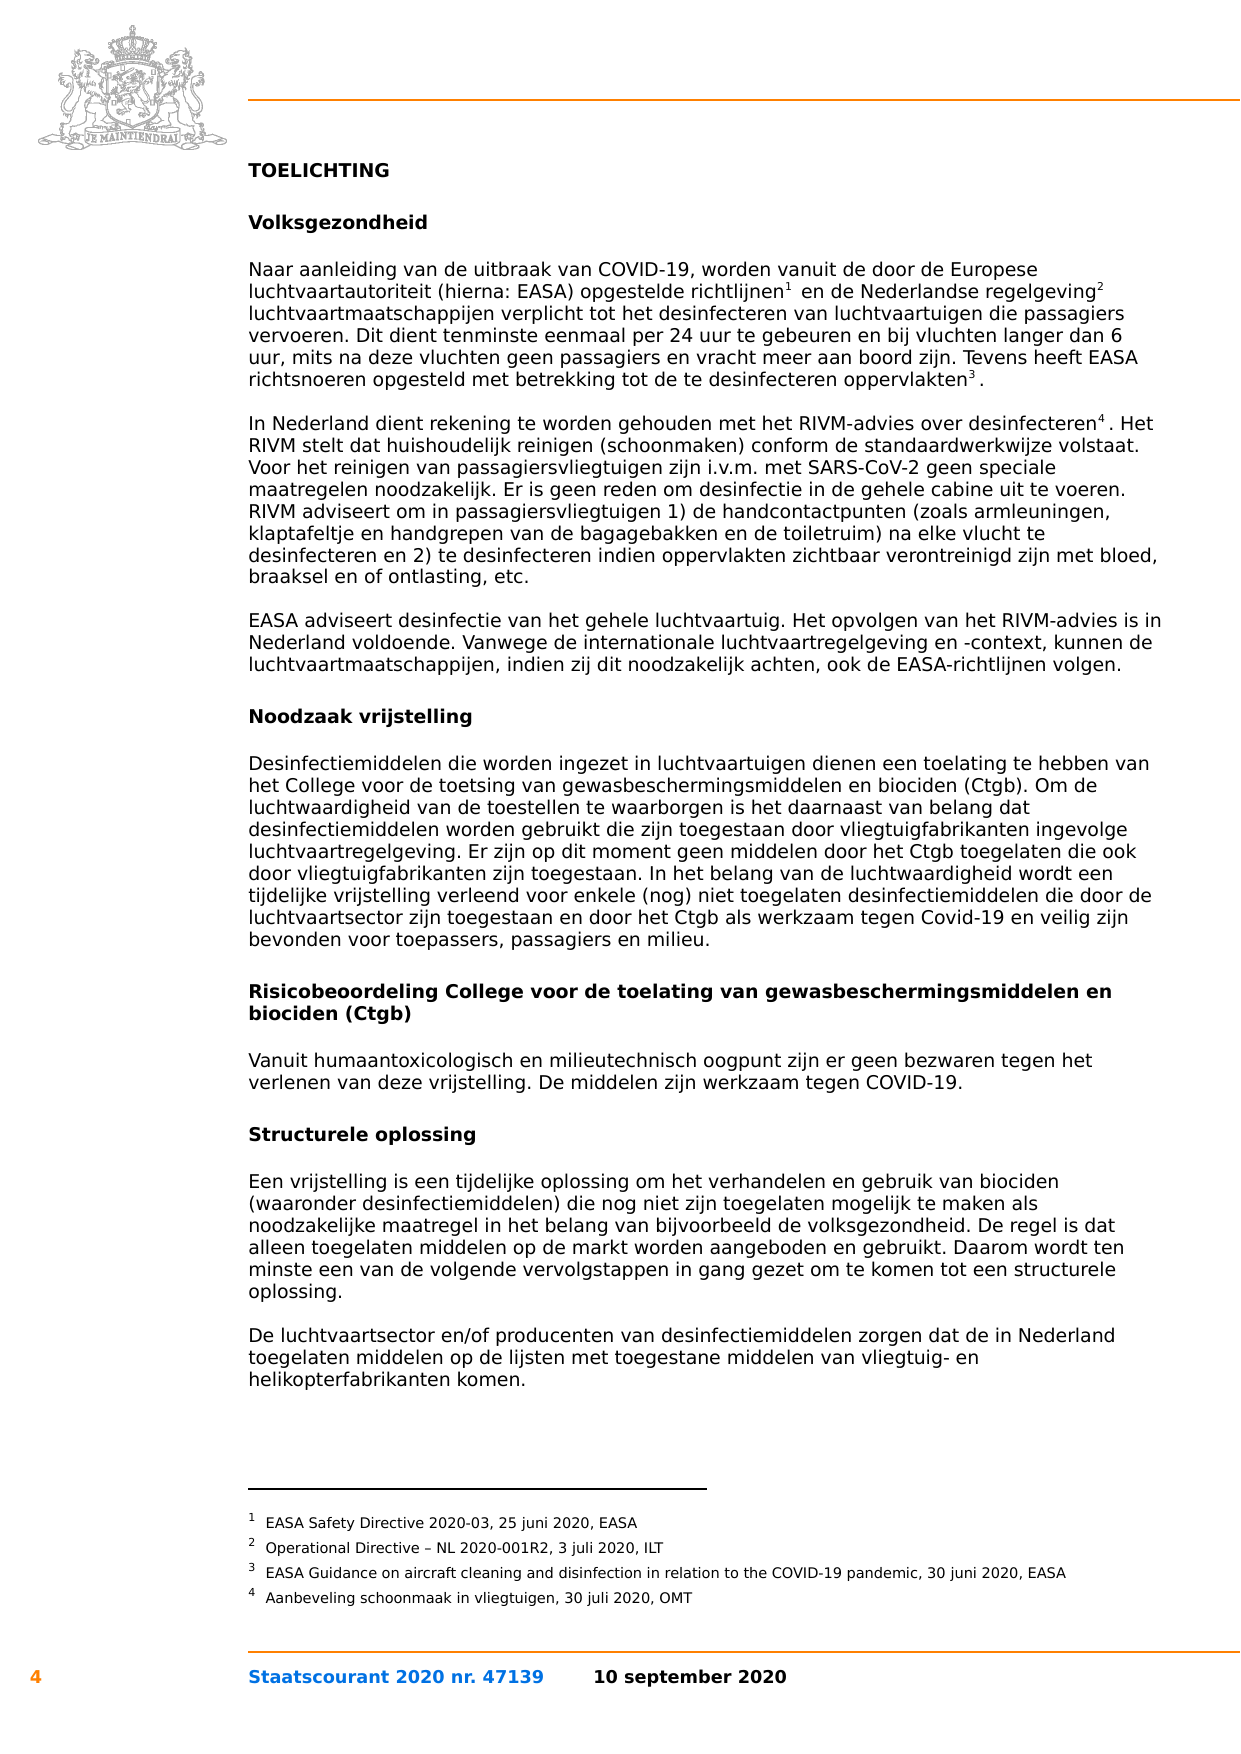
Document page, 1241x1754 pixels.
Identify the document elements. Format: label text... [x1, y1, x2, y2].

subtitle Volksgezondheid [248, 212, 1163, 234]
text EASA Safety Directive 2020-03, 25 juni 2020, EASA [248, 1511, 1163, 1533]
subtitle Risicobeoordeling College voor de toelating van gewasbeschermingsmiddelen en biociden (Ctgb) [248, 981, 1163, 1025]
subtitle TOELICHTING [248, 160, 1163, 182]
subtitle Noodzaak vrijstelling [248, 706, 1163, 728]
text Desinfectiemiddelen die worden ingezet in luchtvaartuigen dienen een toelating te hebben van het College voor de toetsing van gewasbeschermingsmiddelen en biociden (Ctgb). Om de luchtwaardigheid van de toestellen te waarborgen is het daarnaast van belang dat desinfectiemiddelen worden gebruikt die zijn toegestaan door vliegtuigfabrikanten ingevolge luchtvaartregelgeving. Er zijn op dit moment geen middelen door het Ctgb toegelaten die ook door vliegtuigfabrikanten zijn toegestaan. In het belang van de luchtwaardigheid wordt een tijdelijke vrijstelling verleend voor enkele (nog) niet toegelaten desinfectiemiddelen die door de luchtvaartsector zijn toegestaan en door het Ctgb als werkzaam tegen Covid-19 en veilig zijn bevonden voor toepassers, passagiers en milieu. [248, 753, 1163, 951]
text EASA adviseert desinfectie van het gehele luchtvaartuig. Het opvolgen van het RIVM-advies is in Nederland voldoende. Vanwege de internationale luchtvaartregelgeving en -context, kunnen de luchtvaartmaatschappijen, indien zij dit noodzakelijk achten, ook de EASA-richtlijnen volgen. [248, 610, 1163, 676]
text EASA Guidance on aircraft cleaning and disinfection in relation to the COVID-19 pandemic, 30 juni 2020, EASA [248, 1561, 1163, 1583]
subtitle Structurele oplossing [248, 1124, 1163, 1146]
picture [38, 25, 227, 150]
text Operational Directive – NL 2020-001R2, 3 juli 2020, ILT [248, 1536, 1163, 1558]
text In Nederland dient rekening te worden gehouden met het RIVM-advies over desinfecteren. Het RIVM stelt dat huishoudelijk reinigen (schoonmaken) conform de standaardwerkwijze volstaat. Voor het reinigen van passagiersvliegtuigen zijn i.v.m. met SARS-CoV-2 geen speciale maatregelen noodzakelijk. Er is geen reden om desinfectie in de gehele cabine uit te voeren. RIVM adviseert om in passagiersvliegtuigen 1) de handcontactpunten (zoals armleuningen, klaptafeltje en handgrepen van de bagagebakken en de toiletruim) na elke vlucht te desinfecteren en 2) te desinfecteren indien oppervlakten zichtbaar verontreinigd zijn met bloed, braaksel en of ontlasting, etc. [248, 413, 1163, 588]
text Aanbeveling schoonmaak in vliegtuigen, 30 juli 2020, OMT [248, 1586, 1163, 1608]
text De luchtvaartsector en/of producenten van desinfectiemiddelen zorgen dat de in Nederland toegelaten middelen op de lijsten met toegestane middelen van vliegtuig- en helikopterfabrikanten komen. [248, 1325, 1163, 1391]
text Een vrijstelling is een tijdelijke oplossing om het verhandelen en gebruik van biociden (waaronder desinfectiemiddelen) die nog niet zijn toegelaten mogelijk te maken als noodzakelijke maatregel in het belang van bijvoorbeeld de volksgezondheid. De regel is dat alleen toegelaten middelen op de markt worden aangeboden en gebruikt. Daarom wordt ten minste een van de volgende vervolgstappen in gang gezet om te komen tot een structurele oplossing. [248, 1171, 1163, 1303]
text Naar aanleiding van de uitbraak van COVID-19, worden vanuit de door de Europese luchtvaartautoriteit (hierna: EASA) opgestelde richtlijnen en de Nederlandse regelgeving luchtvaartmaatschappijen verplicht tot het desinfecteren van luchtvaartuigen die passagiers vervoeren. Dit dient tenminste eenmaal per 24 uur te gebeuren en bij vluchten langer dan 6 uur, mits na deze vluchten geen passagiers en vracht meer aan boord zijn. Tevens heeft EASA richtsnoeren opgesteld met betrekking tot de te desinfecteren oppervlakten. [248, 259, 1163, 391]
text Vanuit humaantoxicologisch en milieutechnisch oogpunt zijn er geen bezwaren tegen het verlenen van deze vrijstelling. De middelen zijn werkzaam tegen COVID-19. [248, 1050, 1163, 1094]
